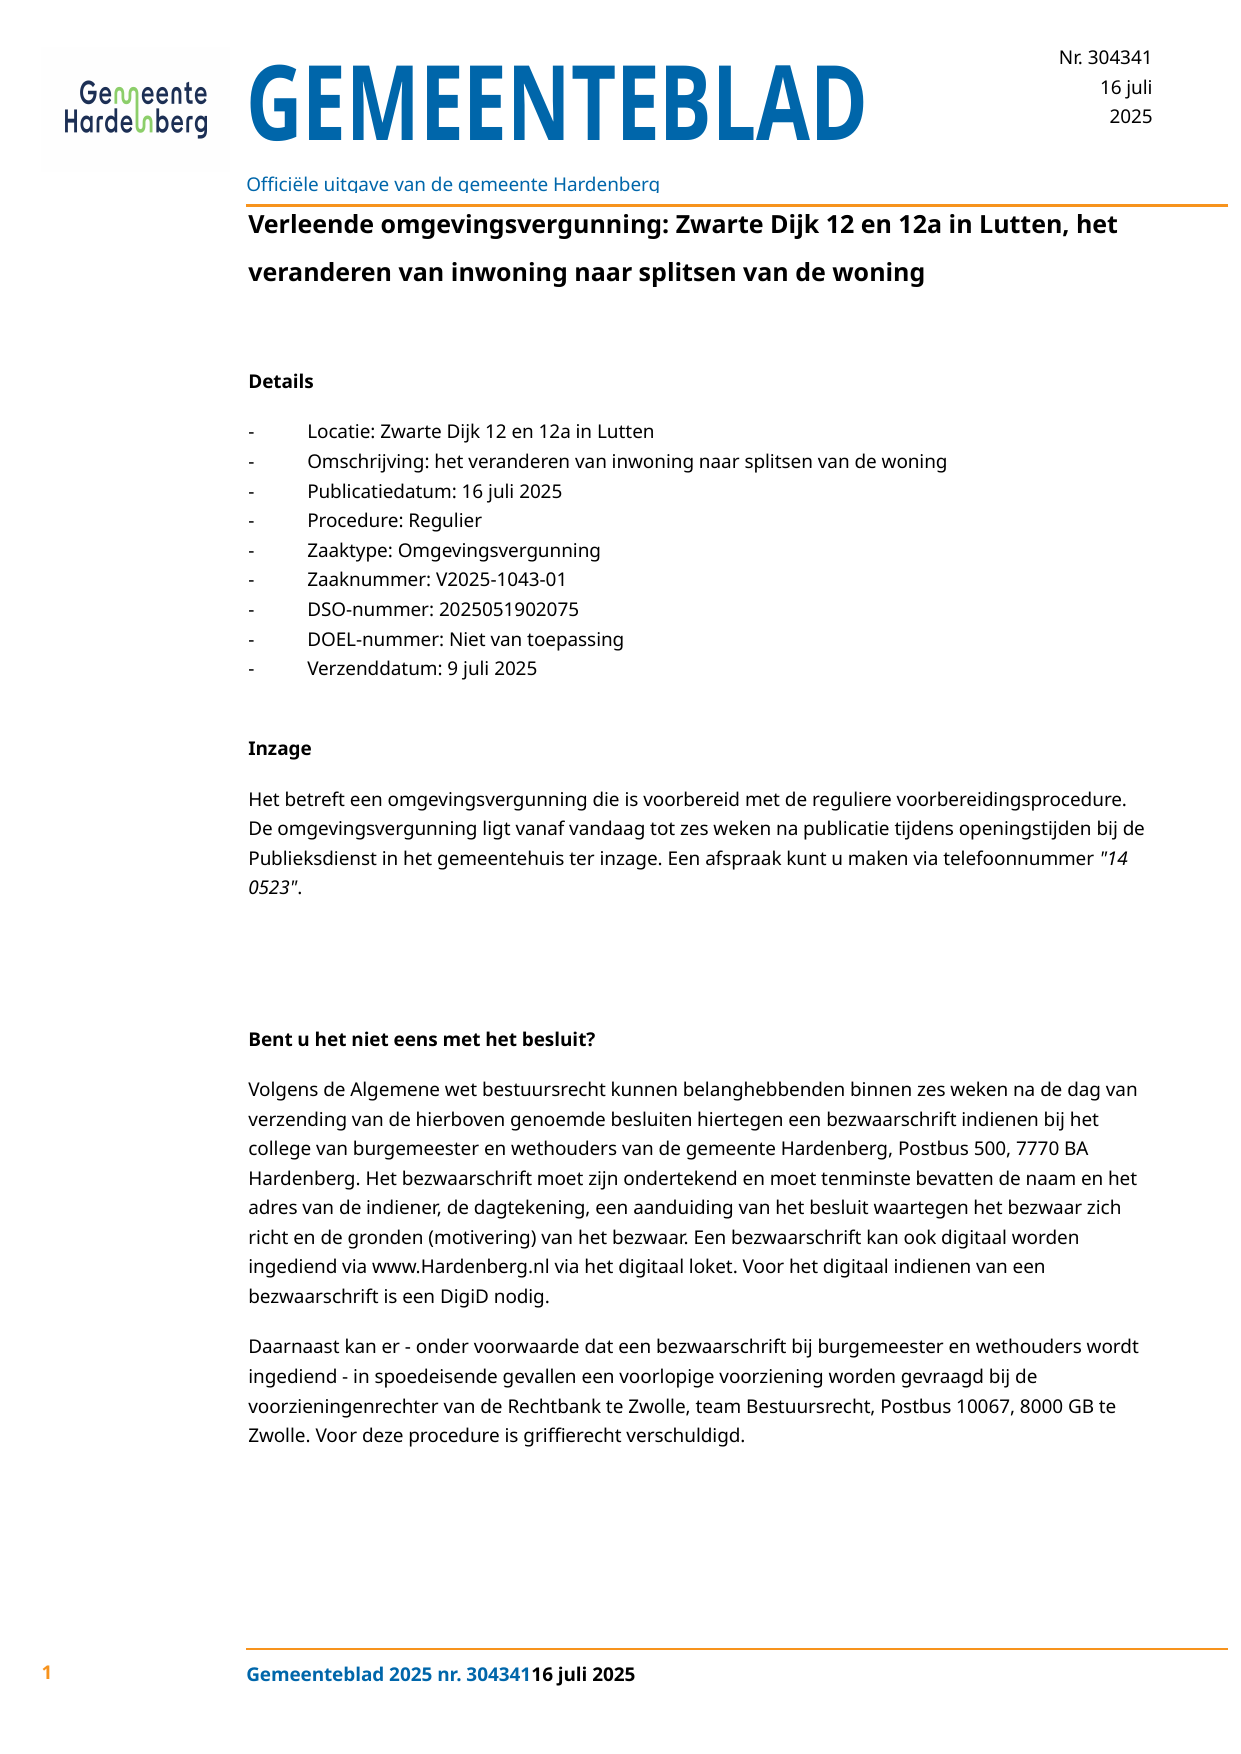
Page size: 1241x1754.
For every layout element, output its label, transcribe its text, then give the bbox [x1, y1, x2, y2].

list Zaaknummer: V2025-1043-01 [248, 567, 1152, 592]
text Verleende omgevingsvergunning: Zwarte Dijk 12 en 12a in Lutten, het veranderen van inwoning naar splitsen van de woning [248, 207, 1152, 288]
text Details [248, 368, 1152, 394]
picture [41, 47, 231, 172]
text Het betreft een omgevingsvergunning die is voorbereid met de reguliere voorbereidingsprocedure. De omgevingsvergunning ligt vanaf vandaag tot zes weken na publicatie tijdens openingstijden bij de Publieksdienst in het gemeentehuis ter inzage. Een afspraak kunt u maken via telefoonnummer "14 0523". [248, 786, 1152, 900]
list Publicatiedatum: 16 juli 2025 [248, 478, 1152, 504]
list Omschrijving: het veranderen van inwoning naar splitsen van de woning [248, 448, 1152, 474]
text Daarnaast kan er - onder voorwaarde dat een bezwaarschrift bij burgemeester en wethouders wordt ingediend - in spoedeisende gevallen een voorlopige voorziening worden gevraagd bij de voorzieningenrechter van de Rechtbank te Zwolle, team Bestuursrecht, Postbus 10067, 8000 GB te Zwolle. Voor deze procedure is griffierecht verschuldigd. [248, 1334, 1152, 1448]
text Volgens de Algemene wet bestuursrecht kunnen belanghebbenden binnen zes weken na de dag van verzending van de hierboven genoemde besluiten hiertegen een bezwaarschrift indienen bij het college van burgemeester en wethouders van de gemeente Hardenberg, Postbus 500, 7770 BA Hardenberg. Het bezwaarschrift moet zijn ondertekend en moet tenminste bevatten de naam en het adres van de indiener, de dagtekening, een aanduiding van het besluit waartegen het bezwaar zich richt en de gronden (motivering) van het bezwaar. Een bezwaarschrift kan ook digitaal worden ingediend via www.Hardenberg.nl via het digitaal loket. Voor het digitaal indienen van een bezwaarschrift is een DigiD nodig. [248, 1076, 1152, 1309]
text Bent u het niet eens met het besluit? [248, 1026, 1152, 1052]
list DOEL-nummer: Niet van toepassing [248, 626, 1152, 652]
list Zaaktype: Omgevingsvergunning [248, 537, 1152, 563]
list Verzenddatum: 9 juli 2025 [248, 655, 1152, 681]
list Procedure: Regulier [248, 507, 1152, 533]
list DSO-nummer: 2025051902075 [248, 596, 1152, 622]
text Inzage [248, 735, 1152, 761]
list Locatie: Zwarte Dijk 12 en 12a in Lutten [248, 419, 1152, 444]
